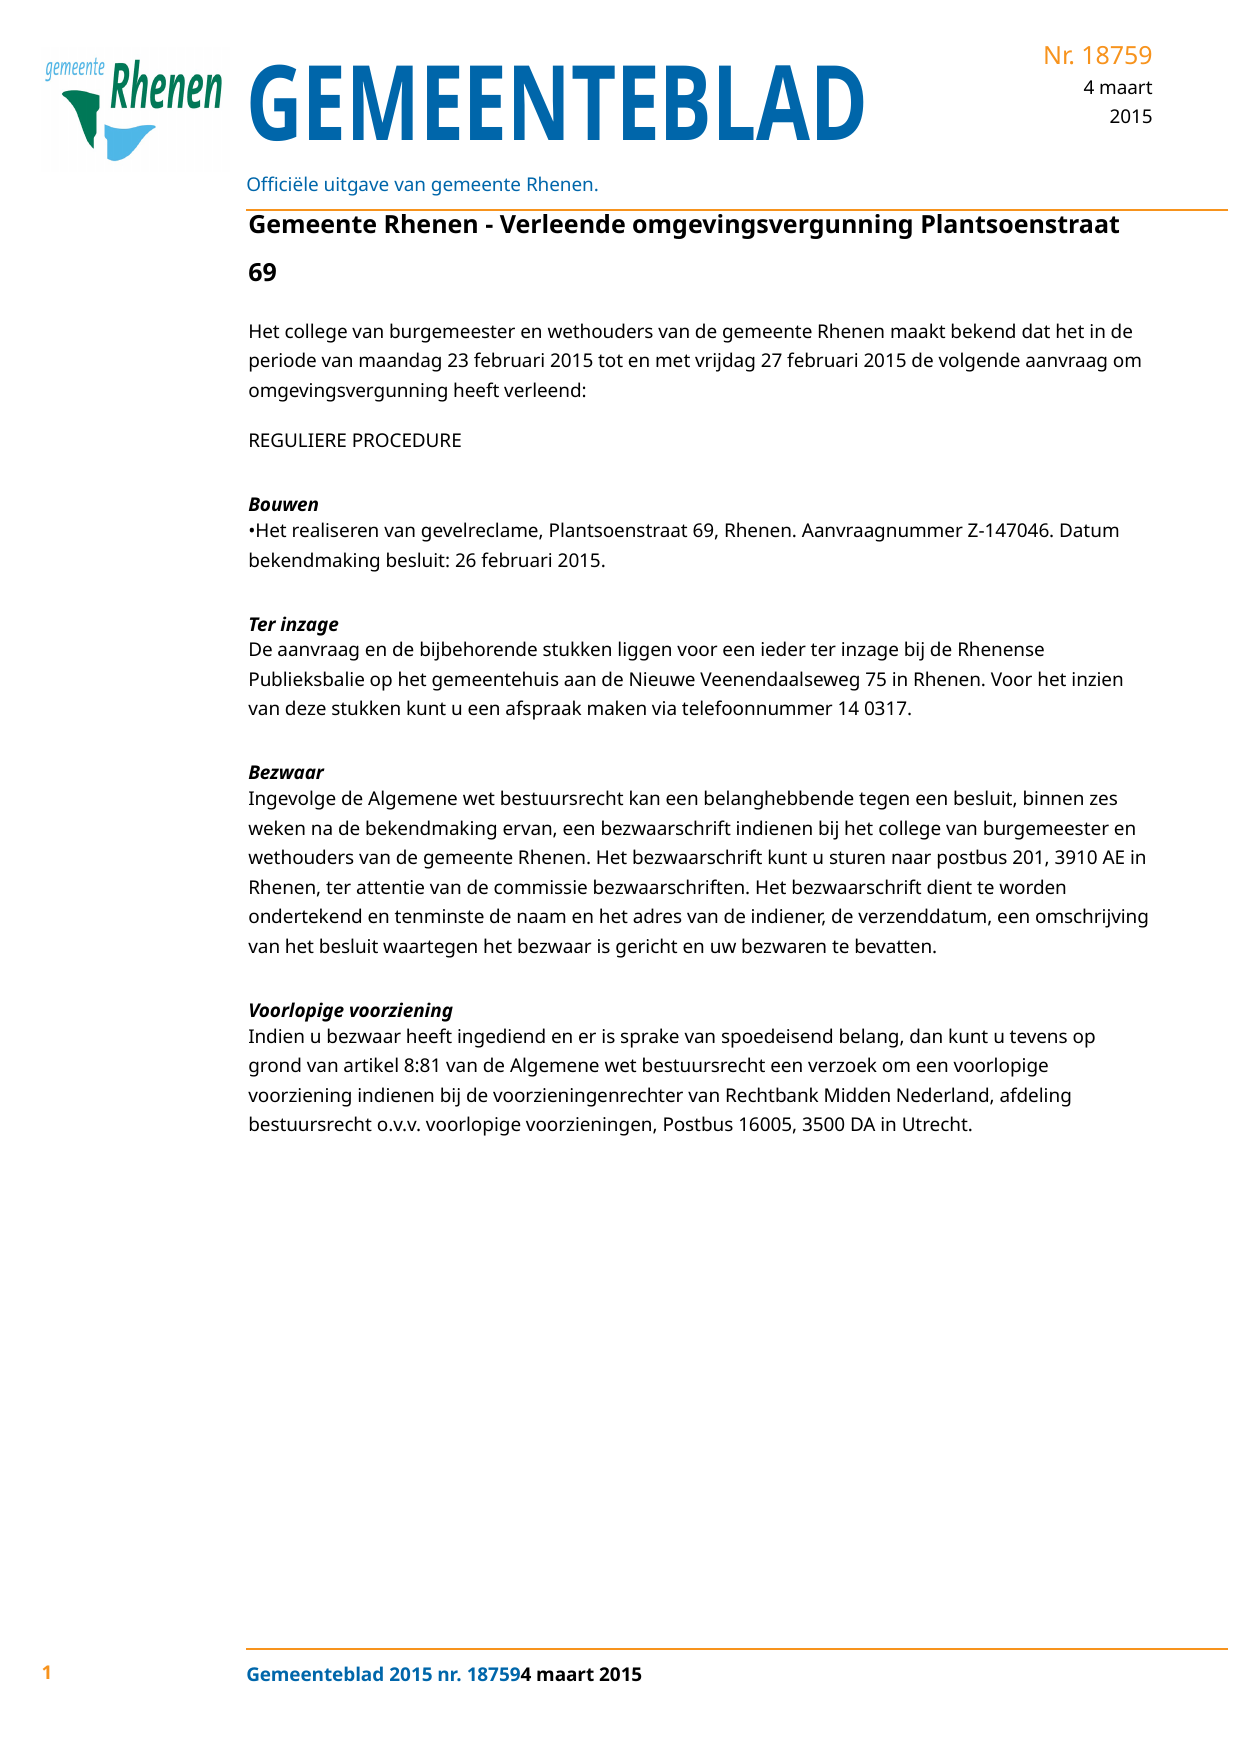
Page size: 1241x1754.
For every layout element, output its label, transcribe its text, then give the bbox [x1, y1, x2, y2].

text Bouwen [248, 491, 1152, 517]
text De aanvraag en de bijbehorende stukken liggen voor een ieder ter inzage bij de Rhenense Publieksbalie op het gemeentehuis aan de Nieuwe Veenendaalseweg 75 in Rhenen. Voor het inzien van deze stukken kunt u een afspraak maken via telefoonnummer 14 0317. [248, 636, 1152, 721]
text Bezwaar [248, 759, 1152, 785]
text Gemeente Rhenen - Verleende omgevingsvergunning Plantsoenstraat 69 [248, 211, 1152, 288]
text Ter inzage [248, 611, 1152, 636]
text Ingevolge de Algemene wet bestuursrecht kan een belanghebbende tegen een besluit, binnen zes weken na de bekendmaking ervan, een bezwaarschrift indienen bij het college van burgemeester en wethouders van de gemeente Rhenen. Het bezwaarschrift kunt u sturen naar postbus 201, 3910 AE in Rhenen, ter attentie van de commissie bezwaarschriften. Het bezwaarschrift dient te worden ondertekend en tenminste de naam en het adres van de indiener, de verzenddatum, een omschrijving van het besluit waartegen het bezwaar is gericht en uw bezwaren te bevatten. [248, 785, 1152, 959]
text Het college van burgemeester en wethouders van de gemeente Rhenen maakt bekend dat het in de periode van maandag 23 februari 2015 tot en met vrijdag 27 februari 2015 de volgende aanvraag om omgevingsvergunning heeft verleend: [248, 318, 1152, 403]
text •Het realiseren van gevelreclame, Plantsoenstraat 69, Rhenen. Aanvraagnummer Z-147046. Datum bekendmaking besluit: 26 februari 2015. [248, 517, 1152, 572]
picture [41, 47, 231, 172]
text REGULIERE PROCEDURE [248, 427, 1152, 453]
text Voorlopige voorziening [248, 997, 1152, 1023]
text Indien u bezwaar heeft ingediend en er is sprake van spoedeisend belang, dan kunt u tevens op grond van artikel 8:81 van de Algemene wet bestuursrecht een verzoek om een voorlopige voorziening indienen bij de voorzieningenrechter van Rechtbank Midden Nederland, afdeling bestuursrecht o.v.v. voorlopige voorzieningen, Postbus 16005, 3500 DA in Utrecht. [248, 1023, 1152, 1137]
